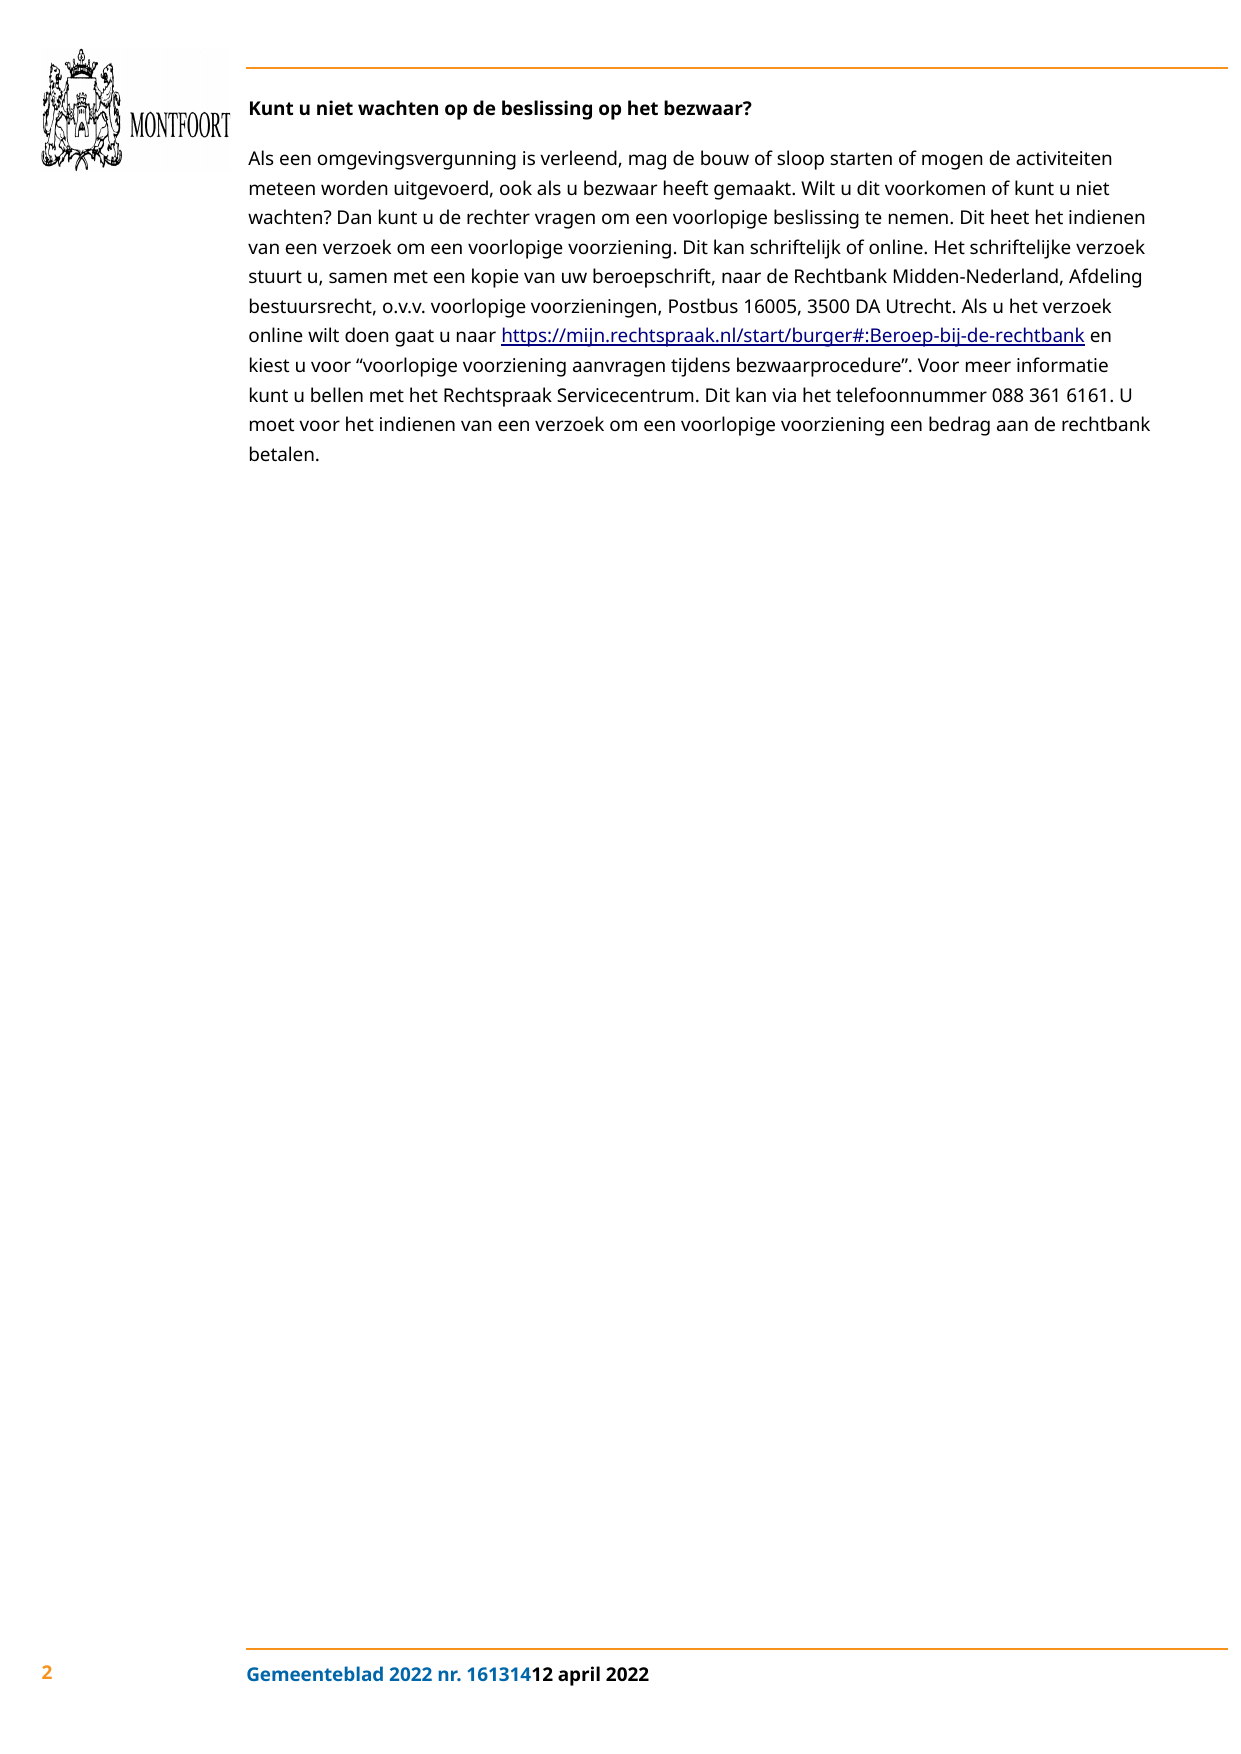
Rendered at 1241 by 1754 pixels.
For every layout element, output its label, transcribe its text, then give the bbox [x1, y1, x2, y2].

text Als een omgevingsvergunning is verleend, mag de bouw of sloop starten of mogen de activiteiten meteen worden uitgevoerd, ook als u bezwaar heeft gemaakt. Wilt u dit voorkomen of kunt u niet wachten? Dan kunt u de rechter vragen om een voorlopige beslissing te nemen. Dit heet het indienen van een verzoek om een voorlopige voorziening. Dit kan schriftelijk of online. Het schriftelijke verzoek stuurt u, samen met een kopie van uw beroepschrift, naar de Rechtbank Midden-Nederland, Afdeling bestuursrecht, o.v.v. voorlopige voorzieningen, Postbus 16005, 3500 DA Utrecht. Als u het verzoek online wilt doen gaat u naar https://mijn.rechtspraak.nl/start/burger#:Beroep-bij-de-rechtbank en kiest u voor “voorlopige voorziening aanvragen tijdens bezwaarprocedure”. Voor meer informatie kunt u bellen met het Rechtspraak Servicecentrum. Dit kan via het telefoonnummer 088 361 6161. U moet voor het indienen van een verzoek om een voorlopige voorziening een bedrag aan de rechtbank betalen. [248, 145, 1152, 467]
picture [41, 47, 231, 172]
text Kunt u niet wachten op de beslissing op het bezwaar? [248, 95, 1152, 121]
